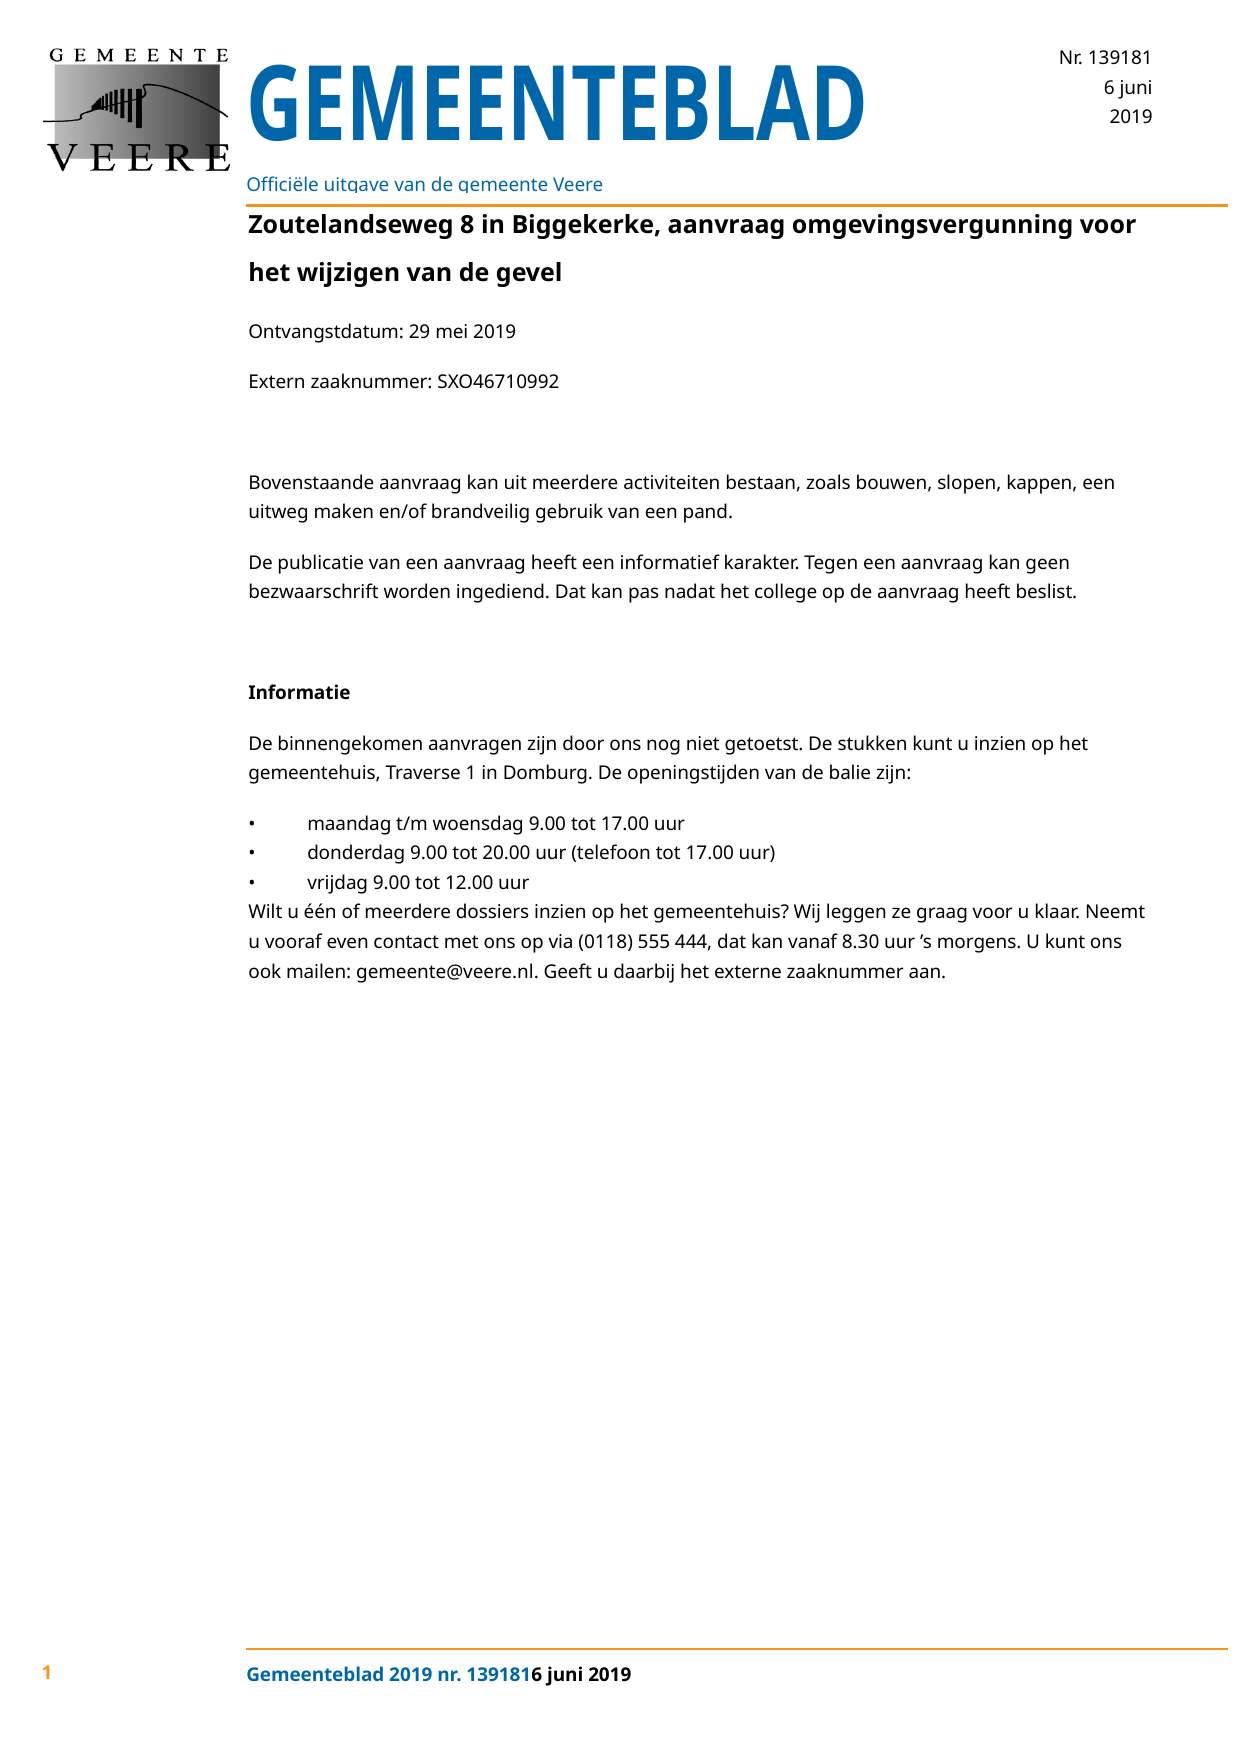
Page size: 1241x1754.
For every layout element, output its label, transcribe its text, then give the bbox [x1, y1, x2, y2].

text Extern zaaknummer: SXO46710992 [248, 368, 1152, 394]
text Bovenstaande aanvraag kan uit meerdere activiteiten bestaan, zoals bouwen, slopen, kappen, een uitweg maken en/of brandveilig gebruik van een pand. [248, 469, 1152, 524]
text Zoutelandseweg 8 in Biggekerke, aanvraag omgevingsvergunning voor het wijzigen van de gevel [248, 207, 1152, 288]
list maandag t/m woensdag 9.00 tot 17.00 uur [248, 810, 1152, 836]
text De publicatie van een aanvraag heeft een informatief karakter. Tegen een aanvraag kan geen bezwaarschrift worden ingediend. Dat kan pas nadat het college op de aanvraag heeft beslist. [248, 549, 1152, 604]
text Wilt u één of meerdere dossiers inzien op het gemeentehuis? Wij leggen ze graag voor u klaar. Neemt u vooraf even contact met ons op via (0118) 555 444, dat kan vanaf 8.30 uur ’s morgens. U kunt ons ook mailen: gemeente@veere.nl. Geeft u daarbij het externe zaaknummer aan. [248, 899, 1152, 984]
picture [41, 47, 231, 172]
text Informatie [248, 679, 1152, 705]
list vrijdag 9.00 tot 12.00 uur [248, 869, 1152, 895]
list donderdag 9.00 tot 20.00 uur (telefoon tot 17.00 uur) [248, 839, 1152, 865]
text Ontvangstdatum: 29 mei 2019 [248, 318, 1152, 344]
text De binnengekomen aanvragen zijn door ons nog niet getoetst. De stukken kunt u inzien op het gemeentehuis, Traverse 1 in Domburg. De openingstijden van de balie zijn: [248, 730, 1152, 785]
